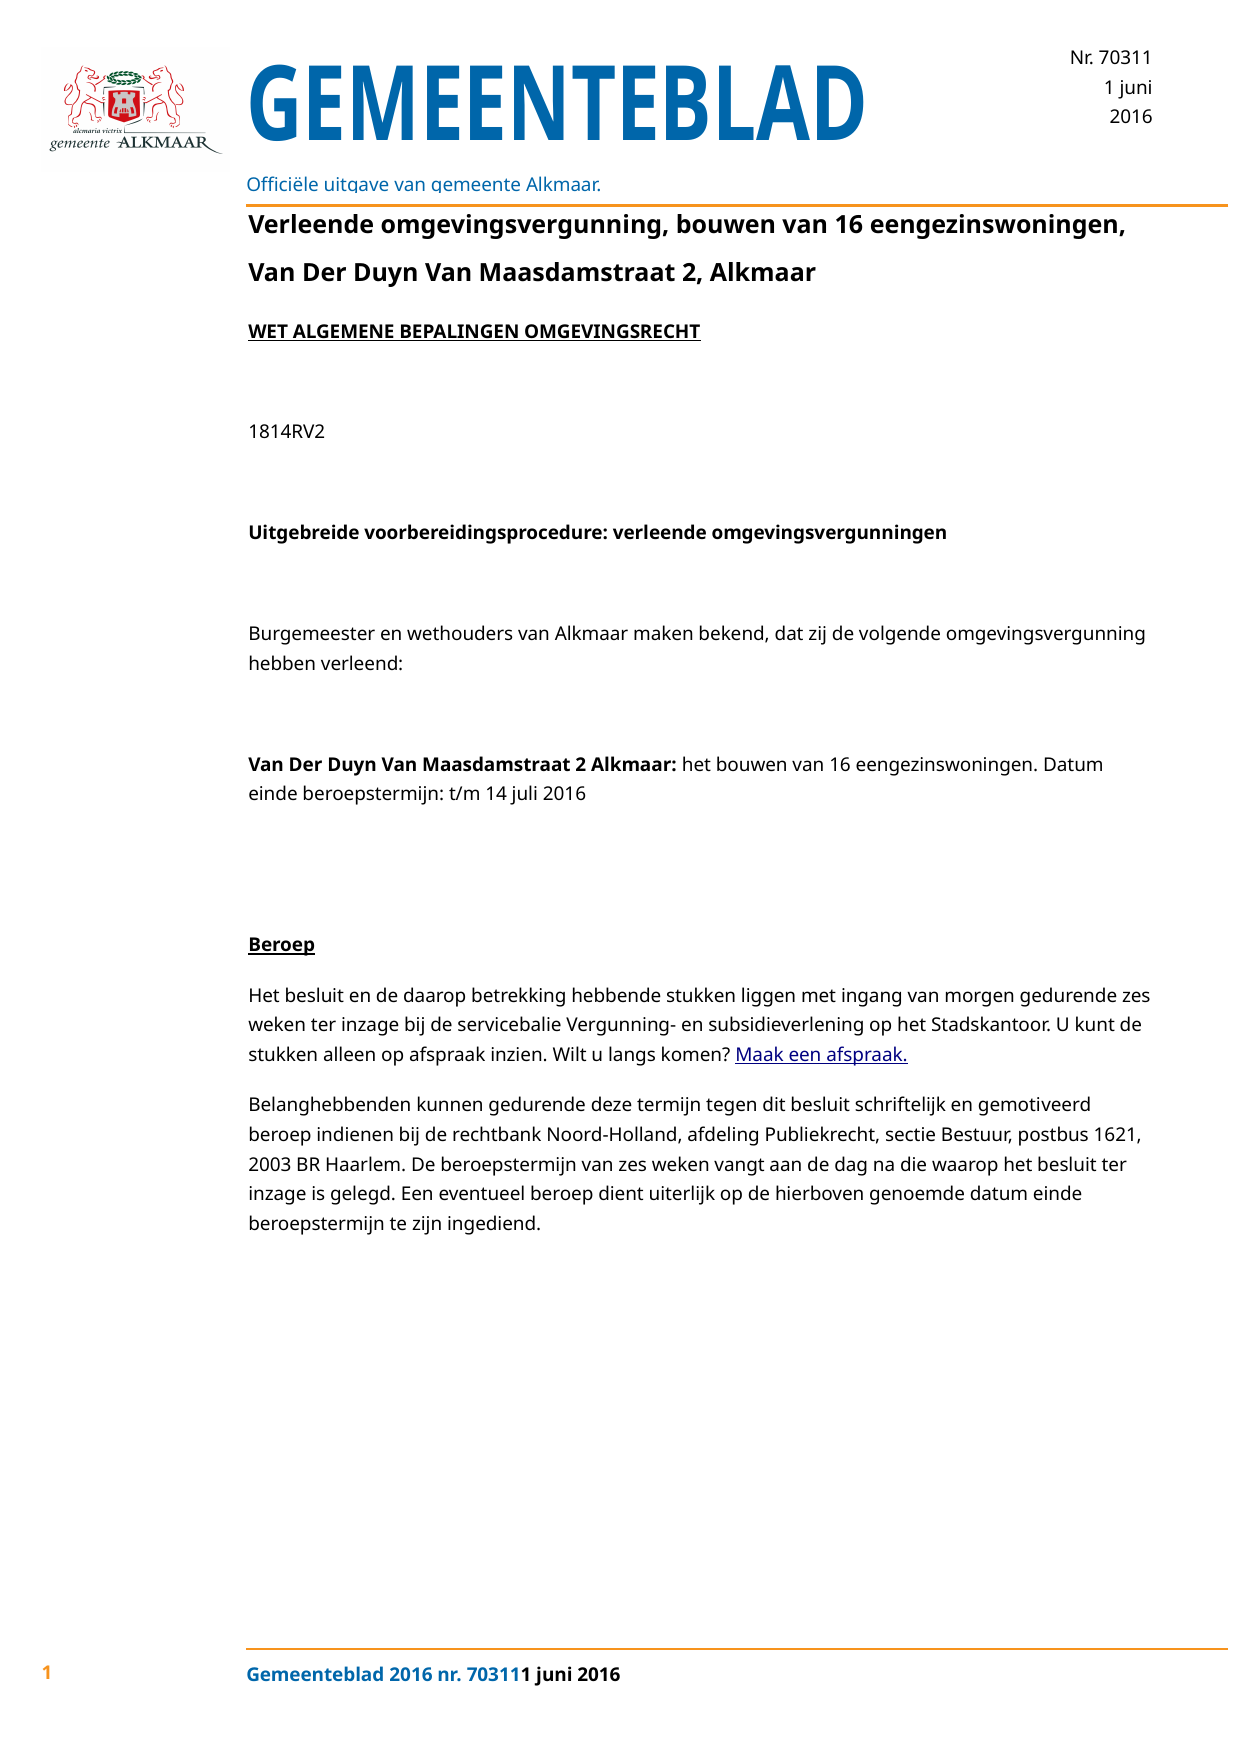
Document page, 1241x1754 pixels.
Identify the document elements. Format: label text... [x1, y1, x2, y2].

text WET ALGEMENE BEPALINGEN OMGEVINGSRECHT [248, 318, 1152, 344]
text Belanghebbenden kunnen gedurende deze termijn tegen dit besluit schriftelijk en gemoti­veerd beroep indie­nen bij de rechtbank Noord-Holland, afdeling Publiekrecht, sectie Bestuur, postbus 1621, 2003 BR Haarlem. De beroepstermijn van zes weken vangt aan de dag na die waarop het besluit ter inzage is gelegd. Een eventueel beroep dient uiterlijk op de hierboven genoemde datum einde beroepstermijn te zijn ingediend. [248, 1092, 1152, 1236]
picture [41, 47, 231, 172]
text Beroep [248, 932, 1152, 957]
text 1814RV2 [248, 419, 1152, 444]
text Het besluit en de daarop betrekking hebbende stukken liggen met ingang van morgen gedurende zes weken ter inzage bij de servicebalie Vergunning- en subsidieverlening op het Stadskantoor. U kunt de stukken alleen op afspraak inzien. Wilt u langs komen? Maak een afspraak. [248, 982, 1152, 1067]
text Burgemeester en wethouders van Alkmaar maken bekend, dat zij de volgende omgevingsvergunning hebben verleend: [248, 620, 1152, 676]
text Uitgebreide voorbereidingsprocedure: verleende omgevingsvergunningen [248, 519, 1152, 545]
text Verleende omgevingsvergunning, bouwen van 16 eengezinswoningen, Van Der Duyn Van Maasdamstraat 2, Alkmaar [248, 207, 1152, 288]
text Van Der Duyn Van Maasdamstraat 2 Alkmaar: het bouwen van 16 eengezinswoningen. Datum einde beroepstermijn: t/m 14 juli 2016 [248, 751, 1152, 806]
